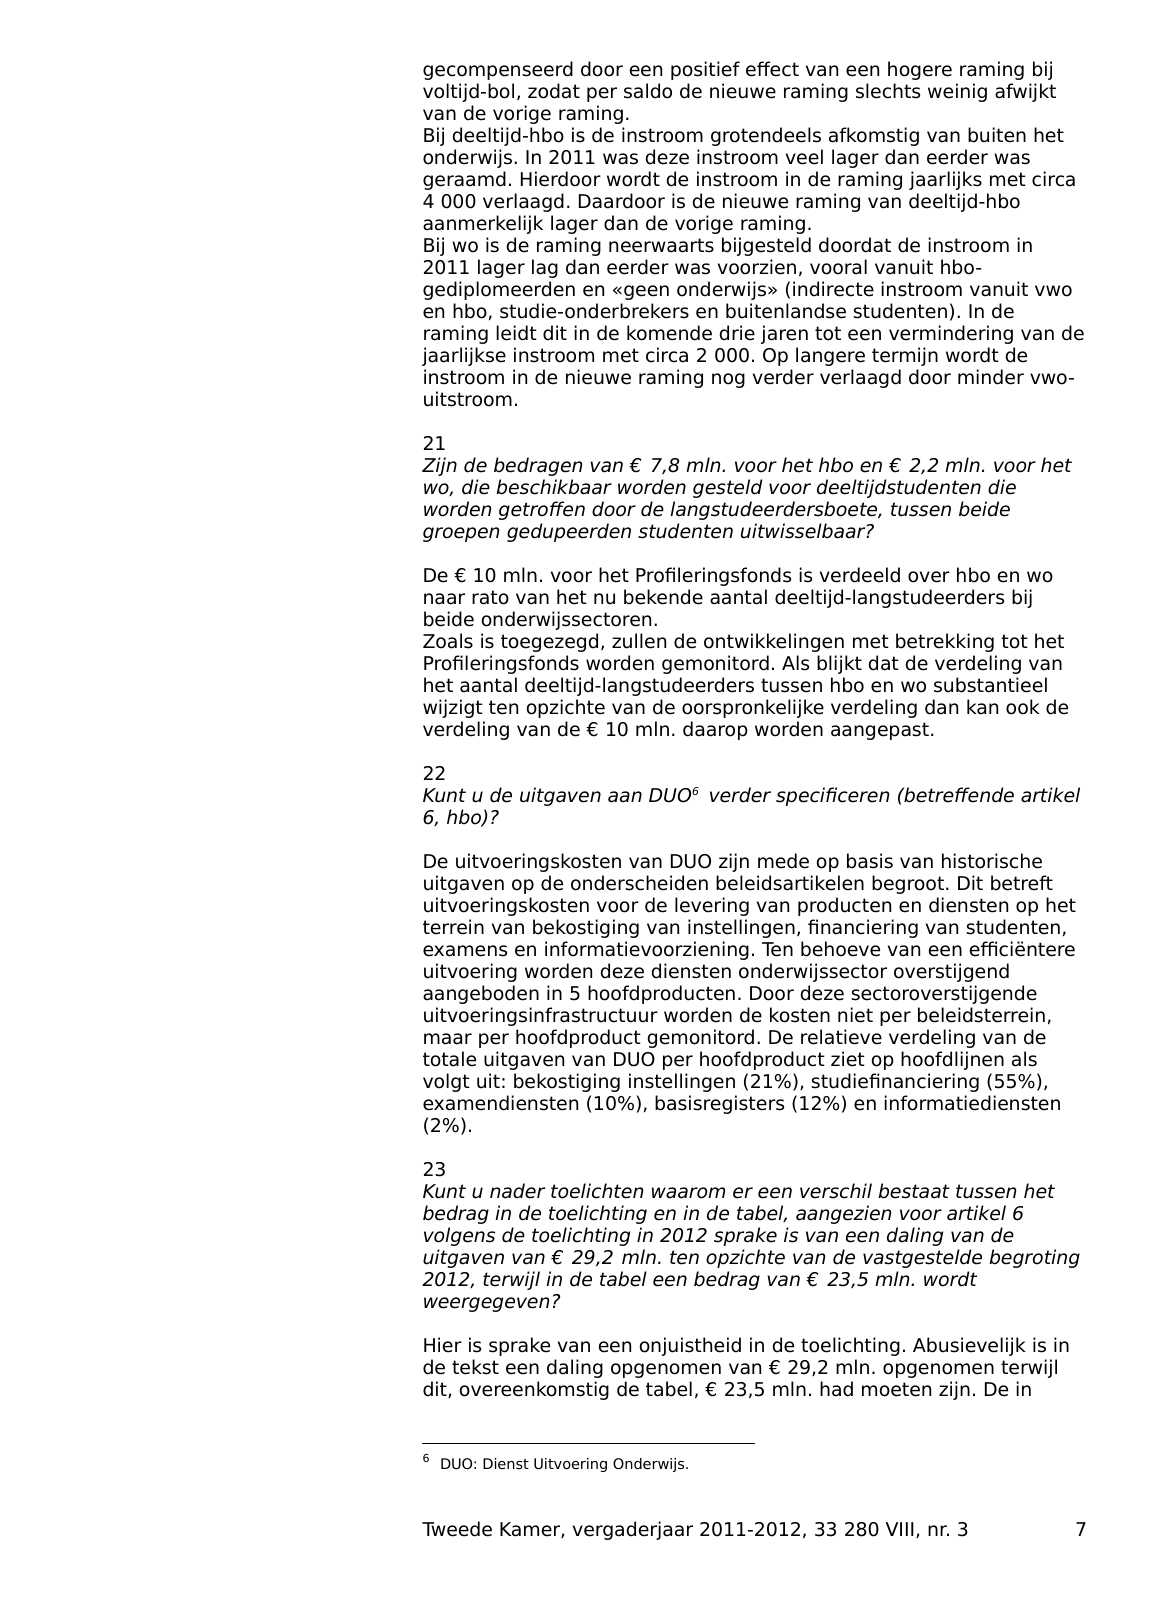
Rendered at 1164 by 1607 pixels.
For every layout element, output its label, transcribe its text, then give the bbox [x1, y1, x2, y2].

text 22 [422, 763, 1087, 785]
text gecompenseerd door een positief effect van een hogere raming bij voltijd-bol, zodat per saldo de nieuwe raming slechts weinig afwijkt van de vorige raming. [422, 59, 1087, 125]
text Kunt u de uitgaven aan DUO verder specificeren (betreffende artikel 6, hbo)? [422, 785, 1087, 829]
text Zoals is toegezegd, zullen de ontwikkelingen met betrekking tot het Profileringsfonds worden gemonitord. Als blijkt dat de verdeling van het aantal deeltijd-langstudeerders tussen hbo en wo substantieel wijzigt ten opzichte van de oorspronkelijke verdeling dan kan ook de verdeling van de € 10 mln. daarop worden aangepast. [422, 631, 1087, 741]
text De uitvoeringskosten van DUO zijn mede op basis van historische uitgaven op de onderscheiden beleidsartikelen begroot. Dit betreft uitvoeringskosten voor de levering van producten en diensten op het terrein van bekostiging van instellingen, financiering van studenten, examens en informatievoorziening. Ten behoeve van een efficiëntere uitvoering worden deze diensten onderwijssector overstijgend aangeboden in 5 hoofdproducten. Door deze sectoroverstijgende uitvoeringsinfrastructuur worden de kosten niet per beleidsterrein, maar per hoofdproduct gemonitord. De relatieve verdeling van de totale uitgaven van DUO per hoofdproduct ziet op hoofdlijnen als volgt uit: bekostiging instellingen (21%), studiefinanciering (55%), examendiensten (10%), basisregisters (12%) en informatiediensten (2%). [422, 851, 1087, 1137]
text DUO: Dienst Uitvoering Onderwijs. [422, 1452, 1087, 1474]
text Hier is sprake van een onjuistheid in de toelichting. Abusievelijk is in de tekst een daling opgenomen van € 29,2 mln. opgenomen terwijl dit, overeenkomstig de tabel, € 23,5 mln. had moeten zijn. De in [422, 1335, 1087, 1401]
text Zijn de bedragen van € 7,8 mln. voor het hbo en € 2,2 mln. voor het wo, die beschikbaar worden gesteld voor deeltijdstudenten die worden getroffen door de langstudeerdersboete, tussen beide groepen gedupeerden studenten uitwisselbaar? [422, 455, 1087, 543]
text 23 [422, 1159, 1087, 1181]
text De € 10 mln. voor het Profileringsfonds is verdeeld over hbo en wo naar rato van het nu bekende aantal deeltijd-langstudeerders bij beide onderwijssectoren. [422, 565, 1087, 631]
text Bij deeltijd-hbo is de instroom grotendeels afkomstig van buiten het onderwijs. In 2011 was deze instroom veel lager dan eerder was geraamd. Hierdoor wordt de instroom in de raming jaarlijks met circa 4 000 verlaagd. Daardoor is de nieuwe raming van deeltijd-hbo aanmerkelijk lager dan de vorige raming. [422, 125, 1087, 235]
text 21 [422, 433, 1087, 455]
text Bij wo is de raming neerwaarts bijgesteld doordat de instroom in 2011 lager lag dan eerder was voorzien, vooral vanuit hbo-gediplomeerden en «geen onderwijs» (indirecte instroom vanuit vwo en hbo, studie-onderbrekers en buitenlandse studenten). In de raming leidt dit in de komende drie jaren tot een vermindering van de jaarlijkse instroom met circa 2 000. Op langere termijn wordt de instroom in de nieuwe raming nog verder verlaagd door minder vwo-uitstroom. [422, 235, 1087, 411]
text Kunt u nader toelichten waarom er een verschil bestaat tussen het bedrag in de toelichting en in de tabel, aangezien voor artikel 6 volgens de toelichting in 2012 sprake is van een daling van de uitgaven van € 29,2 mln. ten opzichte van de vastgestelde begroting 2012, terwijl in de tabel een bedrag van € 23,5 mln. wordt weergegeven? [422, 1181, 1087, 1313]
